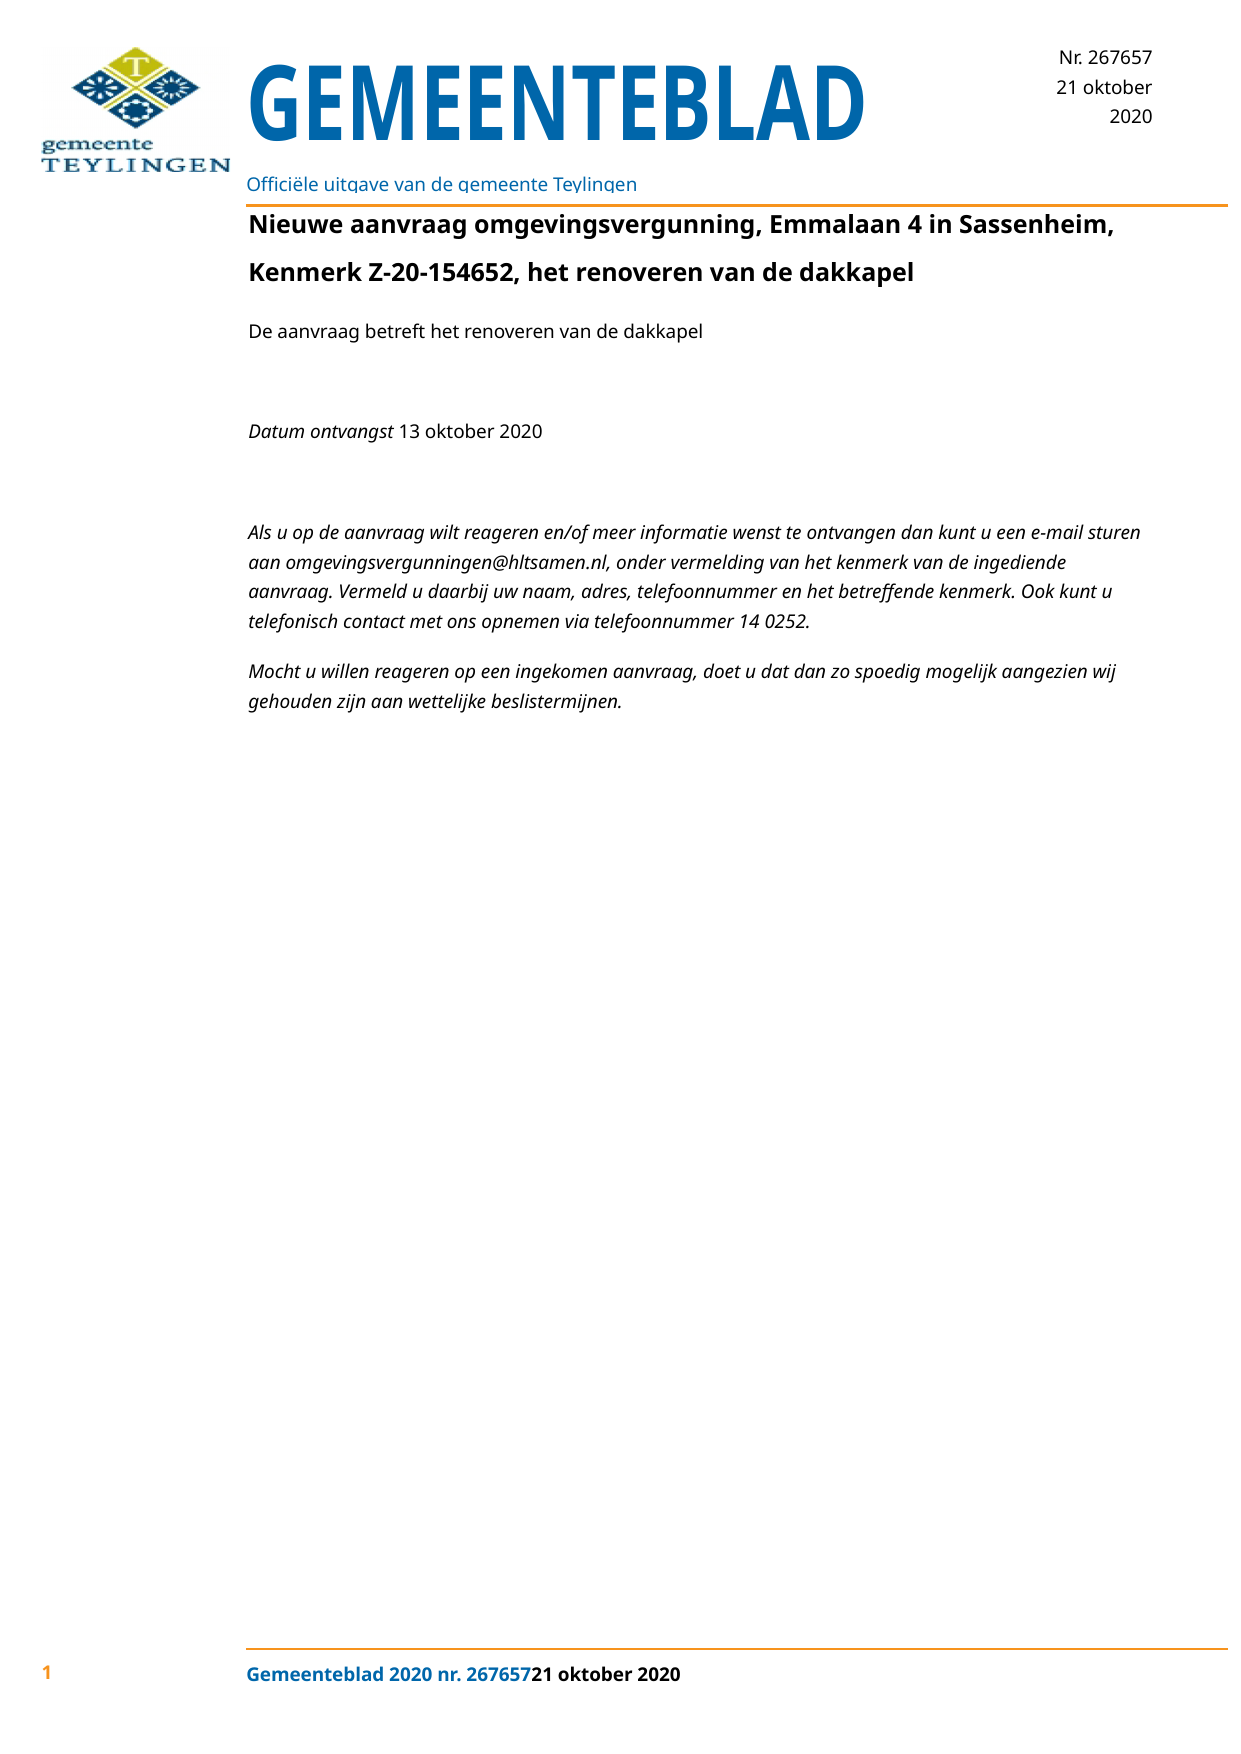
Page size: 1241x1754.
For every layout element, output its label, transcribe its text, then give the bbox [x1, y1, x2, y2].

text Mocht u willen reageren op een ingekomen aanvraag, doet u dat dan zo spoedig mogelijk aangezien wij gehouden zijn aan wettelijke beslistermijnen. [248, 659, 1152, 714]
text De aanvraag betreft het renoveren van de dakkapel [248, 318, 1152, 344]
text Als u op de aanvraag wilt reageren en/of meer informatie wenst te ontvangen dan kunt u een e-mail sturen aan omgevingsvergunningen@hltsamen.nl, onder vermelding van het kenmerk van de ingediende aanvraag. Vermeld u daarbij uw naam, adres, telefoonnummer en het betreffende kenmerk. Ook kunt u telefonisch contact met ons opnemen via telefoonnummer 14 0252. [248, 519, 1152, 634]
picture [41, 47, 231, 172]
text Nieuwe aanvraag omgevingsvergunning, Emmalaan 4 in Sassenheim, Kenmerk Z-20-154652, het renoveren van de dakkapel [248, 207, 1152, 288]
text Datum ontvangst 13 oktober 2020 [248, 419, 1152, 444]
